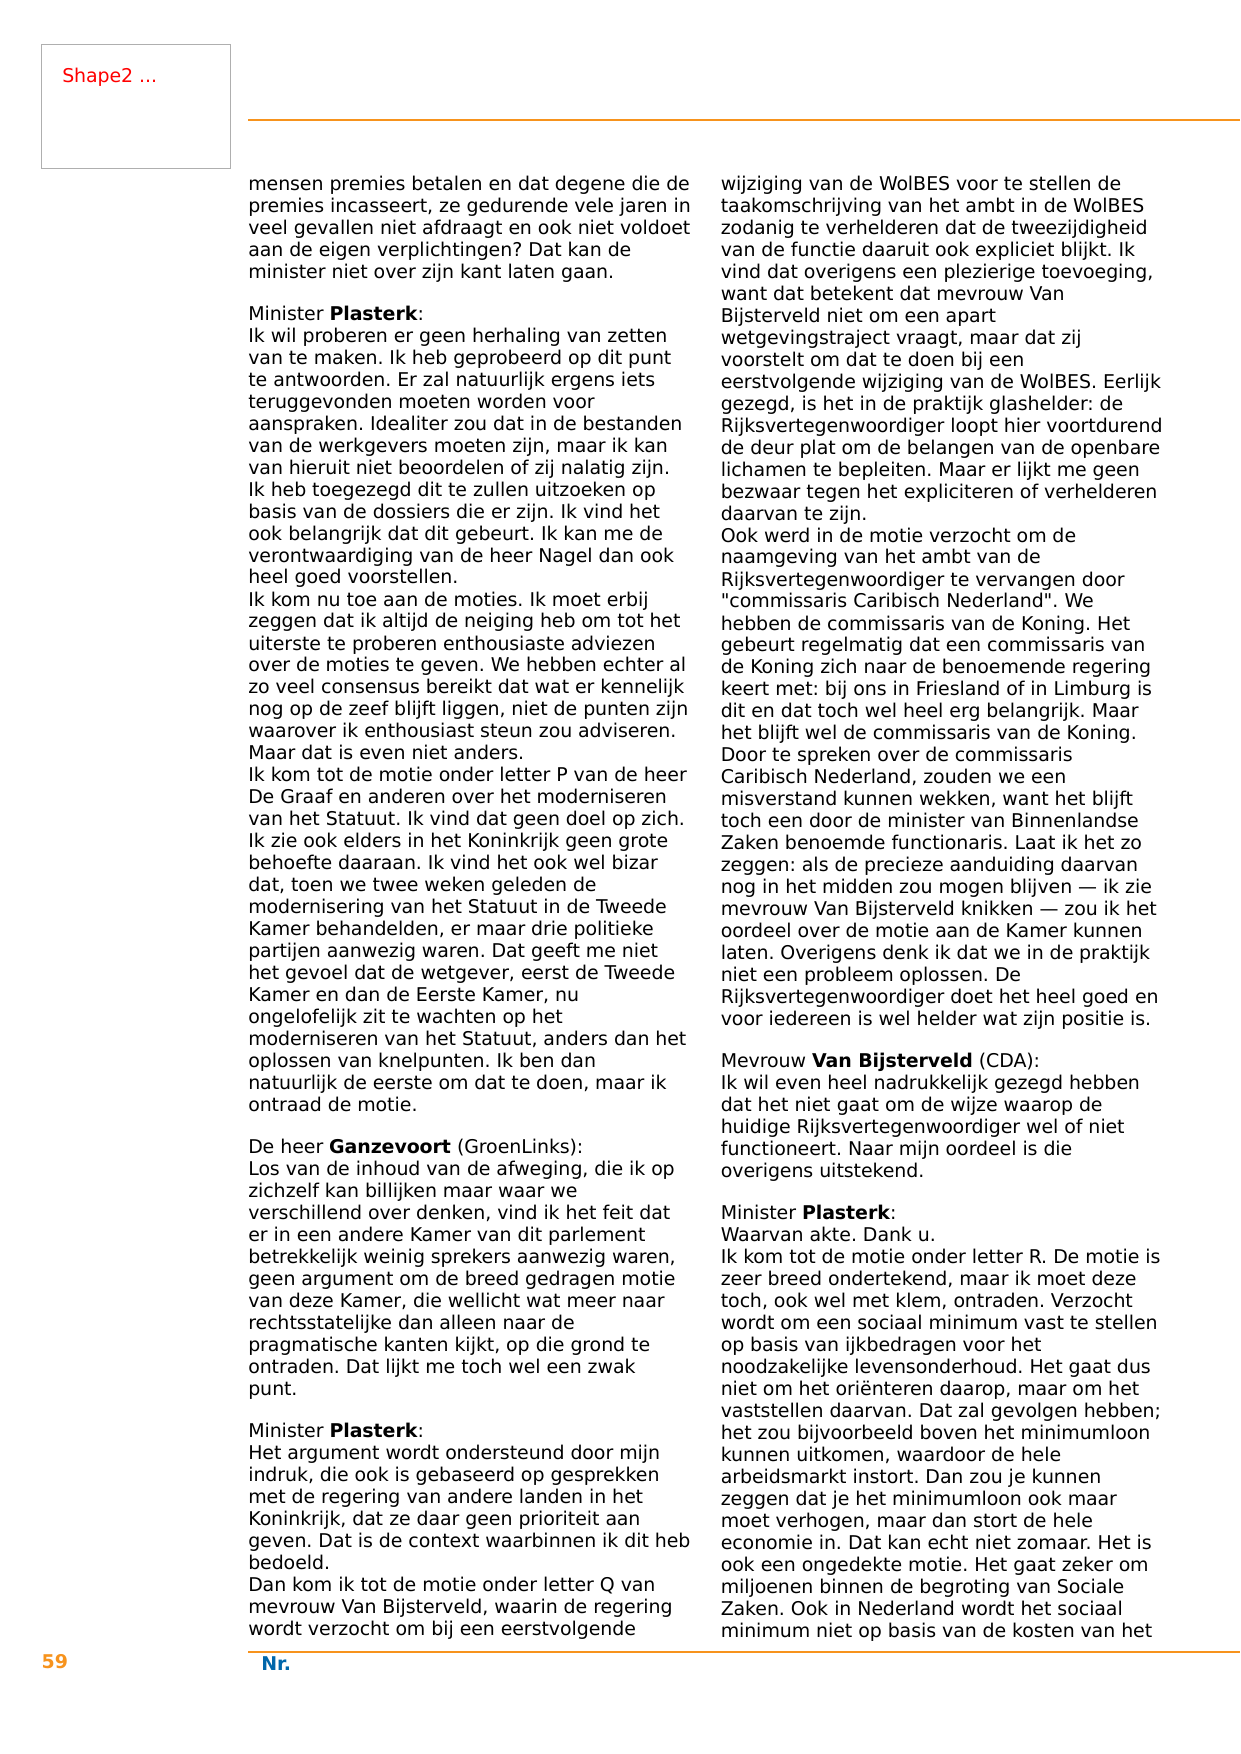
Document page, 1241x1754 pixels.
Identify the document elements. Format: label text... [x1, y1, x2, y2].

text mensen premies betalen en dat degene die de premies incasseert, ze gedurende vele jaren in veel gevallen niet afdraagt en ook niet voldoet aan de eigen verplichtingen? Dat kan de minister niet over zijn kant laten gaan. [248, 173, 691, 283]
text De heer Ganzevoort (GroenLinks): [248, 1136, 691, 1158]
text Ik kom tot de motie onder letter P van de heer De Graaf en anderen over het moderniseren van het Statuut. Ik vind dat geen doel op zich. Ik zie ook elders in het Koninkrijk geen grote behoefte daaraan. Ik vind het ook wel bizar dat, toen we twee weken geleden de modernisering van het Statuut in de Tweede Kamer behandelden, er maar drie politieke partijen aanwezig waren. Dat geeft me niet het gevoel dat de wetgever, eerst de Tweede Kamer en dan de Eerste Kamer, nu ongelofelijk zit te wachten op het moderniseren van het Statuut, anders dan het oplossen van knelpunten. Ik ben dan natuurlijk de eerste om dat te doen, maar ik ontraad de motie. [248, 764, 691, 1116]
text Dan kom ik tot de motie onder letter Q van mevrouw Van Bijsterveld, waarin de regering wordt verzocht om bij een eerstvolgende [248, 1573, 691, 1639]
text Ook werd in de motie verzocht om de naamgeving van het ambt van de Rijksvertegenwoordiger te vervangen door "commissaris Caribisch Nederland". We hebben de commissaris van de Koning. Het gebeurt regelmatig dat een commissaris van de Koning zich naar de benoemende regering keert met: bij ons in Friesland of in Limburg is dit en dat toch wel heel erg belangrijk. Maar het blijft wel de commissaris van de Koning. Door te spreken over de commissaris Caribisch Nederland, zouden we een misverstand kunnen wekken, want het blijft toch een door de minister van Binnenlandse Zaken benoemde functionaris. Laat ik het zo zeggen: als de precieze aanduiding daarvan nog in het midden zou mogen blijven — ik zie mevrouw Van Bijsterveld knikken — zou ik het oordeel over de motie aan de Kamer kunnen laten. Overigens denk ik dat we in de praktijk niet een probleem oplossen. De Rijksvertegenwoordiger doet het heel goed en voor iedereen is wel helder wat zijn positie is. [721, 524, 1163, 1030]
text Mevrouw Van Bijsterveld (CDA): [721, 1050, 1163, 1072]
text Ik wil proberen er geen herhaling van zetten van te maken. Ik heb geprobeerd op dit punt te antwoorden. Er zal natuurlijk ergens iets teruggevonden moeten worden voor aanspraken. Idealiter zou dat in de bestanden van de werkgevers moeten zijn, maar ik kan van hieruit niet beoordelen of zij nalatig zijn. Ik heb toegezegd dit te zullen uitzoeken op basis van de dossiers die er zijn. Ik vind het ook belangrijk dat dit gebeurt. Ik kan me de verontwaardiging van de heer Nagel dan ook heel goed voorstellen. [248, 325, 691, 588]
text Het argument wordt ondersteund door mijn indruk, die ook is gebaseerd op gesprekken met de regering van andere landen in het Koninkrijk, dat ze daar geen prioriteit aan geven. Dat is de context waarbinnen ik dit heb bedoeld. [248, 1442, 691, 1573]
text Waarvan akte. Dank u. [721, 1224, 1163, 1246]
text Minister Plasterk: [248, 1420, 691, 1442]
text Ik kom nu toe aan de moties. Ik moet erbij zeggen dat ik altijd de neiging heb om tot het uiterste te proberen enthousiaste adviezen over de moties te geven. We hebben echter al zo veel consensus bereikt dat wat er kennelijk nog op de zeef blijft liggen, niet de punten zijn waarover ik enthousiast steun zou adviseren. Maar dat is even niet anders. [248, 588, 691, 764]
text Ik wil even heel nadrukkelijk gezegd hebben dat het niet gaat om de wijze waarop de huidige Rijksvertegenwoordiger wel of niet functioneert. Naar mijn oordeel is die overigens uitstekend. [721, 1072, 1163, 1182]
text wijziging van de WolBES voor te stellen de taakomschrijving van het ambt in de WolBES zodanig te verhelderen dat de tweezijdigheid van de functie daaruit ook expliciet blijkt. Ik vind dat overigens een plezierige toevoeging, want dat betekent dat mevrouw Van Bijsterveld niet om een apart wetgevingstraject vraagt, maar dat zij voorstelt om dat te doen bij een eerstvolgende wijziging van de WolBES. Eerlijk gezegd, is het in de praktijk glashelder: de Rijksvertegenwoordiger loopt hier voortdurend de deur plat om de belangen van de openbare lichamen te bepleiten. Maar er lijkt me geen bezwaar tegen het expliciteren of verhelderen daarvan te zijn. [721, 173, 1163, 524]
text Los van de inhoud van de afweging, die ik op zichzelf kan billijken maar waar we verschillend over denken, vind ik het feit dat er in een andere Kamer van dit parlement betrekkelijk weinig sprekers aanwezig waren, geen argument om de breed gedragen motie van deze Kamer, die wellicht wat meer naar rechtsstatelijke dan alleen naar de pragmatische kanten kijkt, op die grond te ontraden. Dat lijkt me toch wel een zwak punt. [248, 1158, 691, 1400]
text Ik kom tot de motie onder letter R. De motie is zeer breed ondertekend, maar ik moet deze toch, ook wel met klem, ontraden. Verzocht wordt om een sociaal minimum vast te stellen op basis van ijkbedragen voor het noodzakelijke levensonderhoud. Het gaat dus niet om het oriënteren daarop, maar om het vaststellen daarvan. Dat zal gevolgen hebben; het zou bijvoorbeeld boven het minimumloon kunnen uitkomen, waardoor de hele arbeidsmarkt instort. Dan zou je kunnen zeggen dat je het minimumloon ook maar moet verhogen, maar dan stort de hele economie in. Dat kan echt niet zomaar. Het is ook een ongedekte motie. Het gaat zeker om miljoenen binnen de begroting van Sociale Zaken. Ook in Nederland wordt het sociaal minimum niet op basis van de kosten van het [721, 1246, 1163, 1641]
text Minister Plasterk: [721, 1202, 1163, 1224]
text Minister Plasterk: [248, 303, 691, 325]
